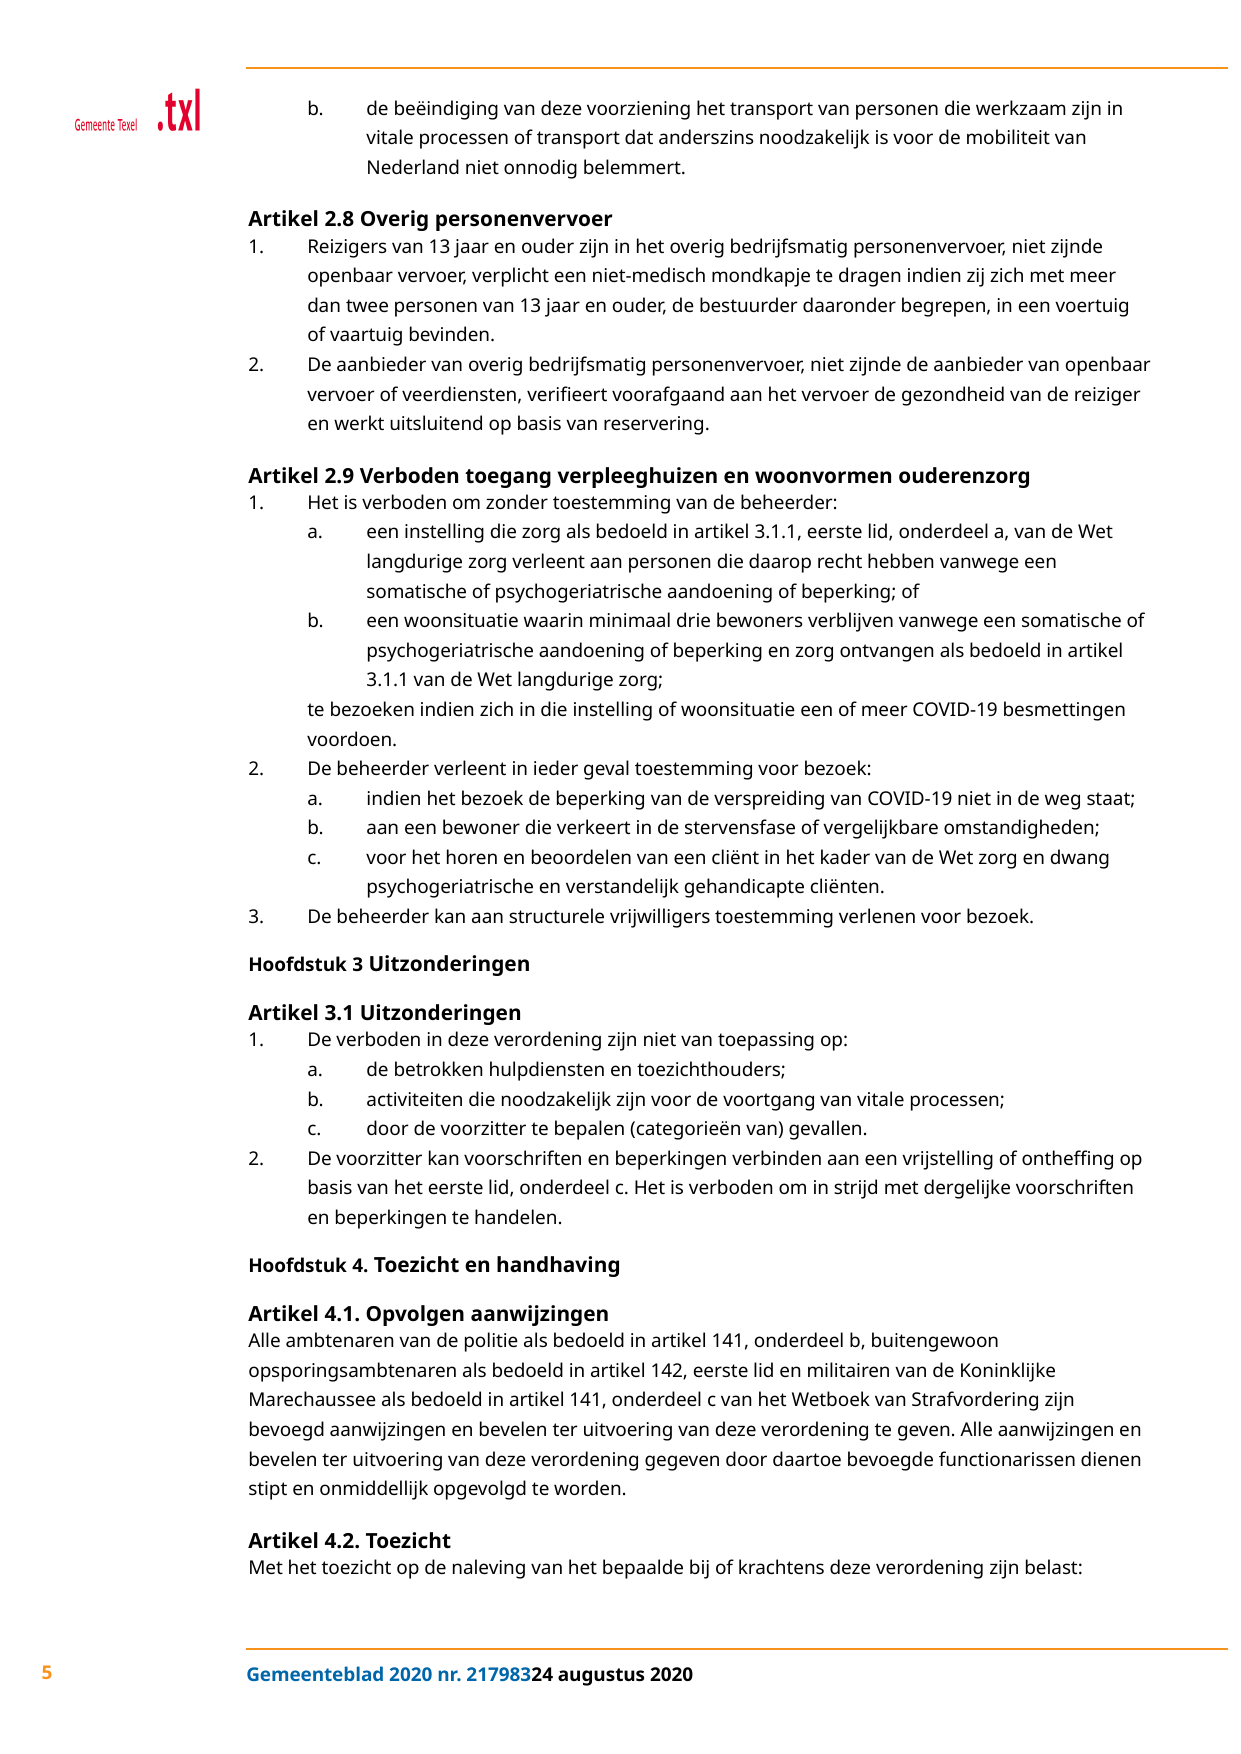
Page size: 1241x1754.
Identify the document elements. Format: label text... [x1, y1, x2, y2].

text Met het toezicht op de naleving van het bepaalde bij of krachtens deze verordening zijn belast: [248, 1554, 1152, 1580]
text Artikel 4.1. Opvolgen aanwijzingen [248, 1299, 1152, 1327]
list een instelling die zorg als bedoeld in artikel 3.1.1, eerste lid, onderdeel a, van de Wet langdurige zorg verleent aan personen die daarop recht hebben vanwege een somatische of psychogeriatrische aandoening of beperking; of [307, 519, 1152, 604]
text Artikel 2.8 Overig personenvervoer [248, 204, 1152, 233]
list Reizigers van 13 jaar en ouder zijn in het overig bedrijfsmatig personenvervoer, niet zijnde openbaar vervoer, verplicht een niet-medisch mondkapje te dragen indien zij zich met meer dan twee personen van 13 jaar en ouder, de bestuurder daaronder begrepen, in een voertuig of vaartuig bevinden. [248, 233, 1152, 347]
text Artikel 2.9 Verboden toegang verpleeghuizen en woonvormen ouderenzorg [248, 461, 1152, 489]
text Hoofdstuk 3 Uitzonderingen [248, 949, 1152, 977]
list de betrokken hulpdiensten en toezichthouders; [307, 1056, 1152, 1082]
list activiteiten die noodzakelijk zijn voor de voortgang van vitale processen; [307, 1086, 1152, 1112]
list De aanbieder van overig bedrijfsmatig personenvervoer, niet zijnde de aanbieder van openbaar vervoer of veerdiensten, verifieert voorafgaand aan het vervoer de gezondheid van de reiziger en werkt uitsluitend op basis van reservering. [248, 351, 1152, 436]
list een woonsituatie waarin minimaal drie bewoners verblijven vanwege een somatische of psychogeriatrische aandoening of beperking en zorg ontvangen als bedoeld in artikel 3.1.1 van de Wet langdurige zorg; [307, 607, 1152, 692]
list te bezoeken indien zich in die instelling of woonsituatie een of meer COVID-19 besmettingen voordoen. [248, 696, 1152, 752]
picture [41, 47, 231, 172]
text Alle ambtenaren van de politie als bedoeld in artikel 141, onderdeel b, buitengewoon opsporingsambtenaren als bedoeld in artikel 142, eerste lid en militairen van de Koninklijke Marechaussee als bedoeld in artikel 141, onderdeel c van het Wetboek van Strafvordering zijn bevoegd aanwijzingen en bevelen ter uitvoering van deze verordening te geven. Alle aanwijzingen en bevelen ter uitvoering van deze verordening gegeven door daartoe bevoegde functionarissen dienen stipt en onmiddellijk opgevolgd te worden. [248, 1327, 1152, 1501]
text Artikel 4.2. Toezicht [248, 1526, 1152, 1554]
list De beheerder kan aan structurele vrijwilligers toestemming verlenen voor bezoek. [248, 903, 1152, 929]
list De verboden in deze verordening zijn niet van toepassing op: [248, 1027, 1152, 1052]
list indien het bezoek de beperking van de verspreiding van COVID-19 niet in de weg staat; [307, 785, 1152, 811]
list De beheerder verleent in ieder geval toestemming voor bezoek: [248, 755, 1152, 781]
text Hoofdstuk 4. Toezicht en handhaving [248, 1250, 1152, 1278]
list De voorzitter kan voorschriften en beperkingen verbinden aan een vrijstelling of ontheffing op basis van het eerste lid, onderdeel c. Het is verboden om in strijd met dergelijke voorschriften en beperkingen te handelen. [248, 1145, 1152, 1230]
list de beëindiging van deze voorziening het transport van personen die werkzaam zijn in vitale processen of transport dat anderszins noodzakelijk is voor de mobiliteit van Nederland niet onnodig belemmert. [307, 95, 1152, 180]
list voor het horen en beoordelen van een cliënt in het kader van de Wet zorg en dwang psychogeriatrische en verstandelijk gehandicapte cliënten. [307, 844, 1152, 899]
list aan een bewoner die verkeert in de stervensfase of vergelijkbare omstandigheden; [307, 814, 1152, 840]
text Artikel 3.1 Uitzonderingen [248, 998, 1152, 1027]
list Het is verboden om zonder toestemming van de beheerder: [248, 489, 1152, 515]
list door de voorzitter te bepalen (categorieën van) gevallen. [307, 1115, 1152, 1141]
